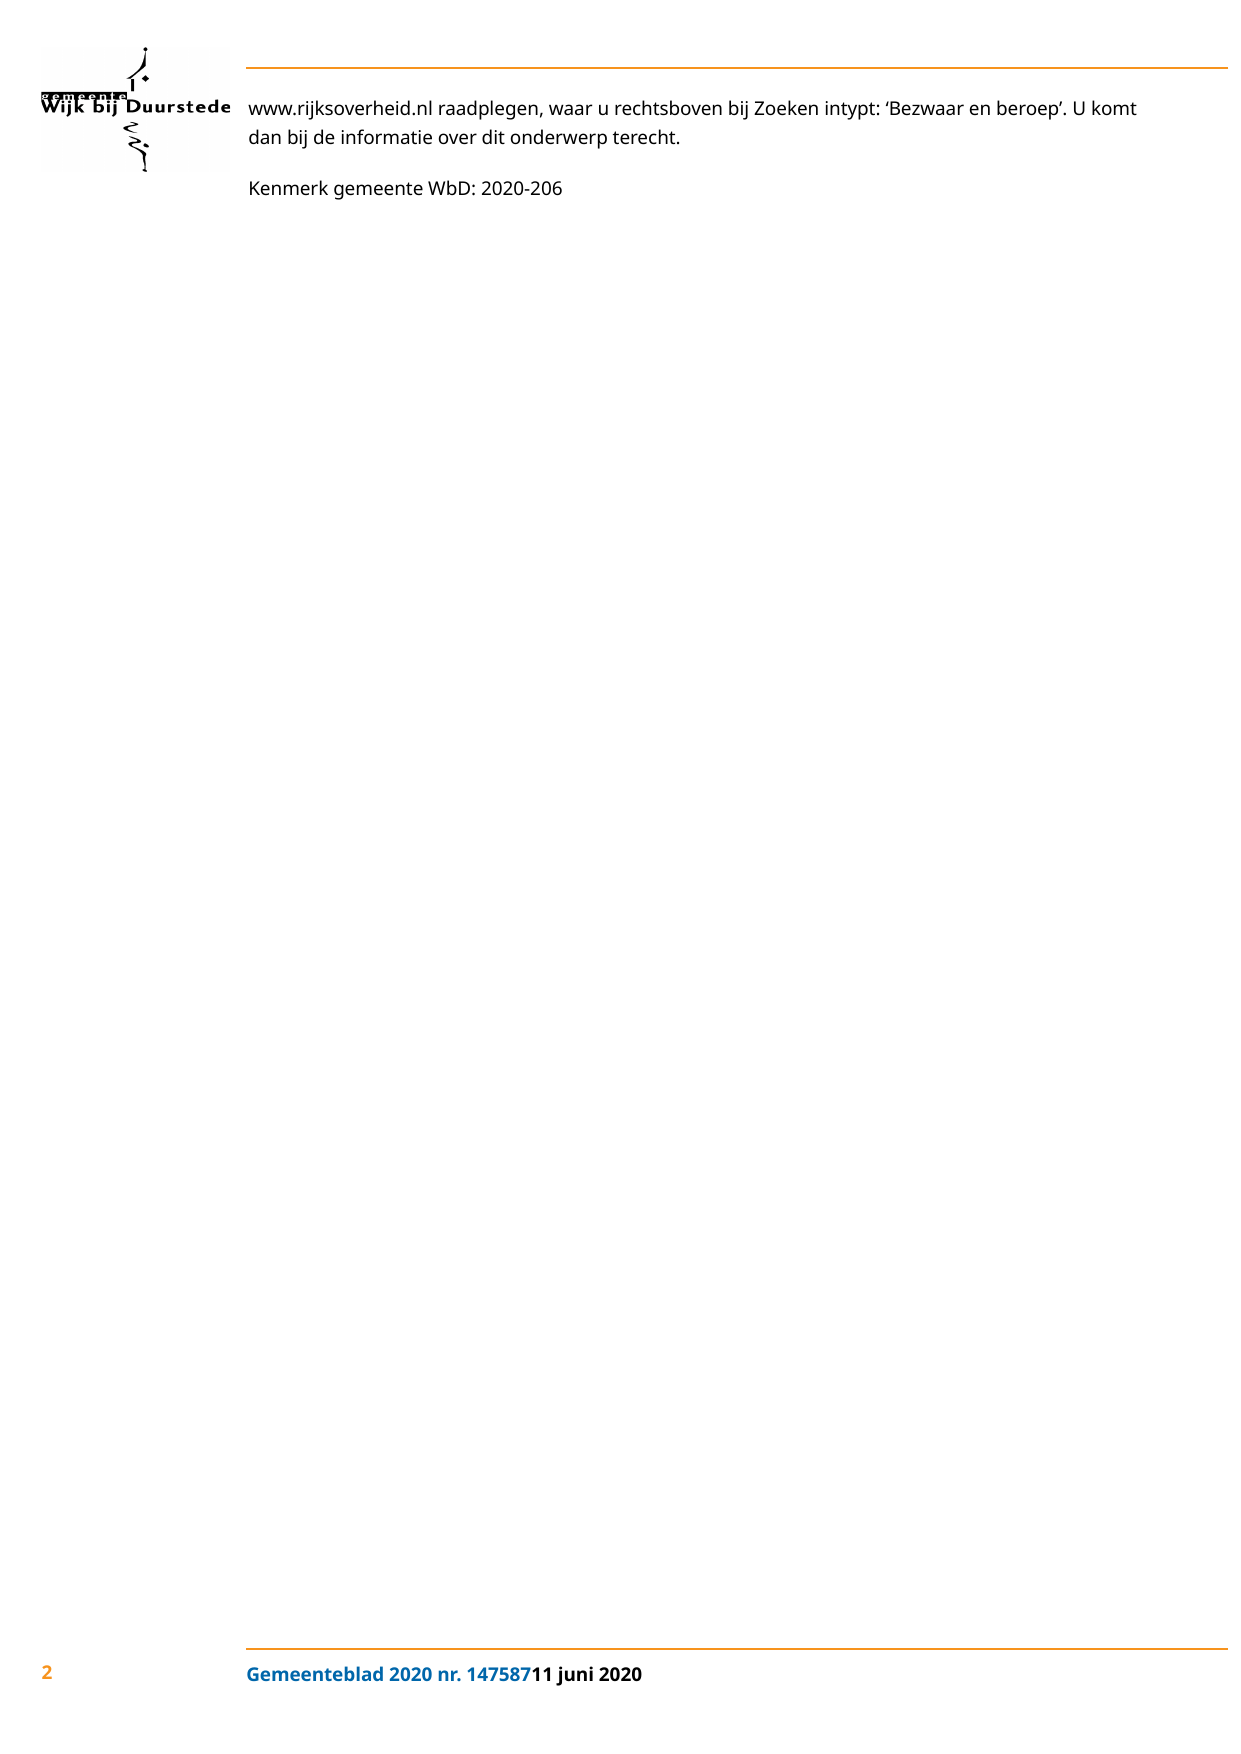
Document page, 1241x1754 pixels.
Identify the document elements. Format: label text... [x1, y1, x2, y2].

text www.rijksoverheid.nl raadplegen, waar u rechtsboven bij Zoeken intypt: ‘Bezwaar en beroep’. U komt dan bij de informatie over dit onderwerp terecht. [248, 95, 1152, 150]
text Kenmerk gemeente WbD: 2020-206 [248, 175, 1152, 201]
picture [41, 47, 231, 172]
